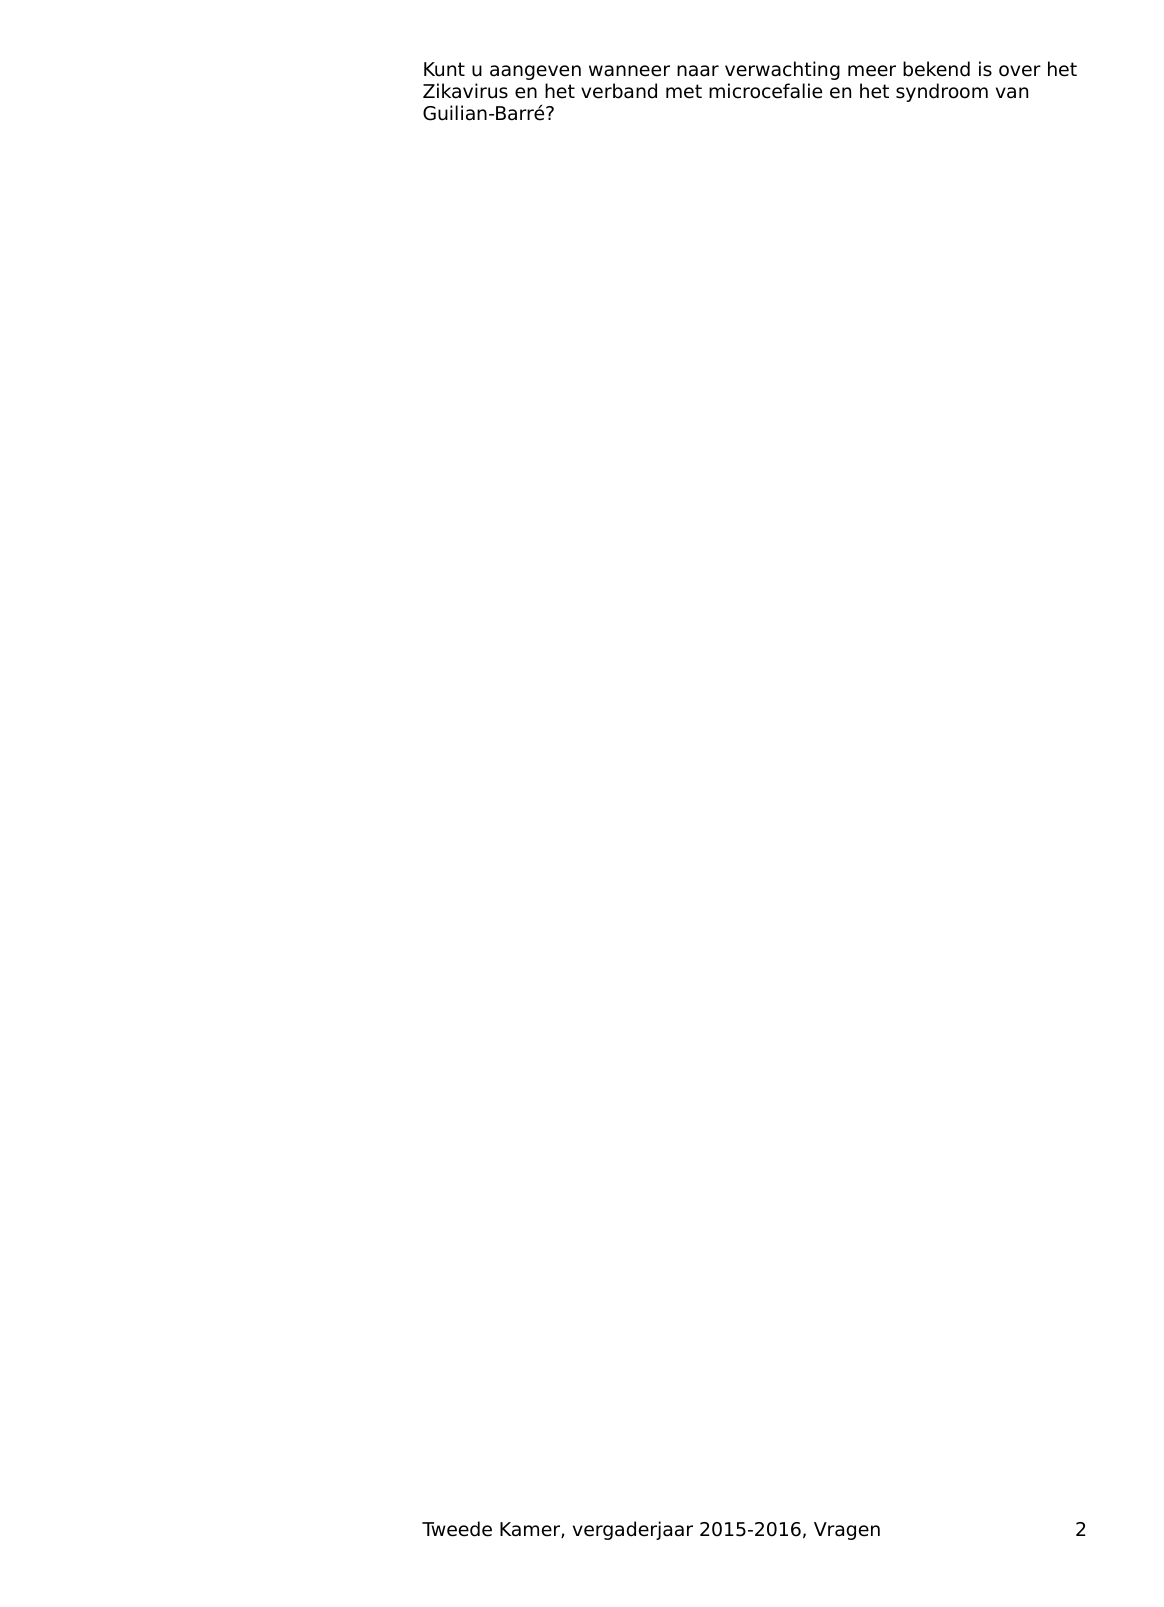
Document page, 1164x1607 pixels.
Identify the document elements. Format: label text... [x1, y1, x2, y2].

text Kunt u aangeven wanneer naar verwachting meer bekend is over het Zikavirus en het verband met microcefalie en het syndroom van Guilian-Barré? [422, 59, 1087, 125]
